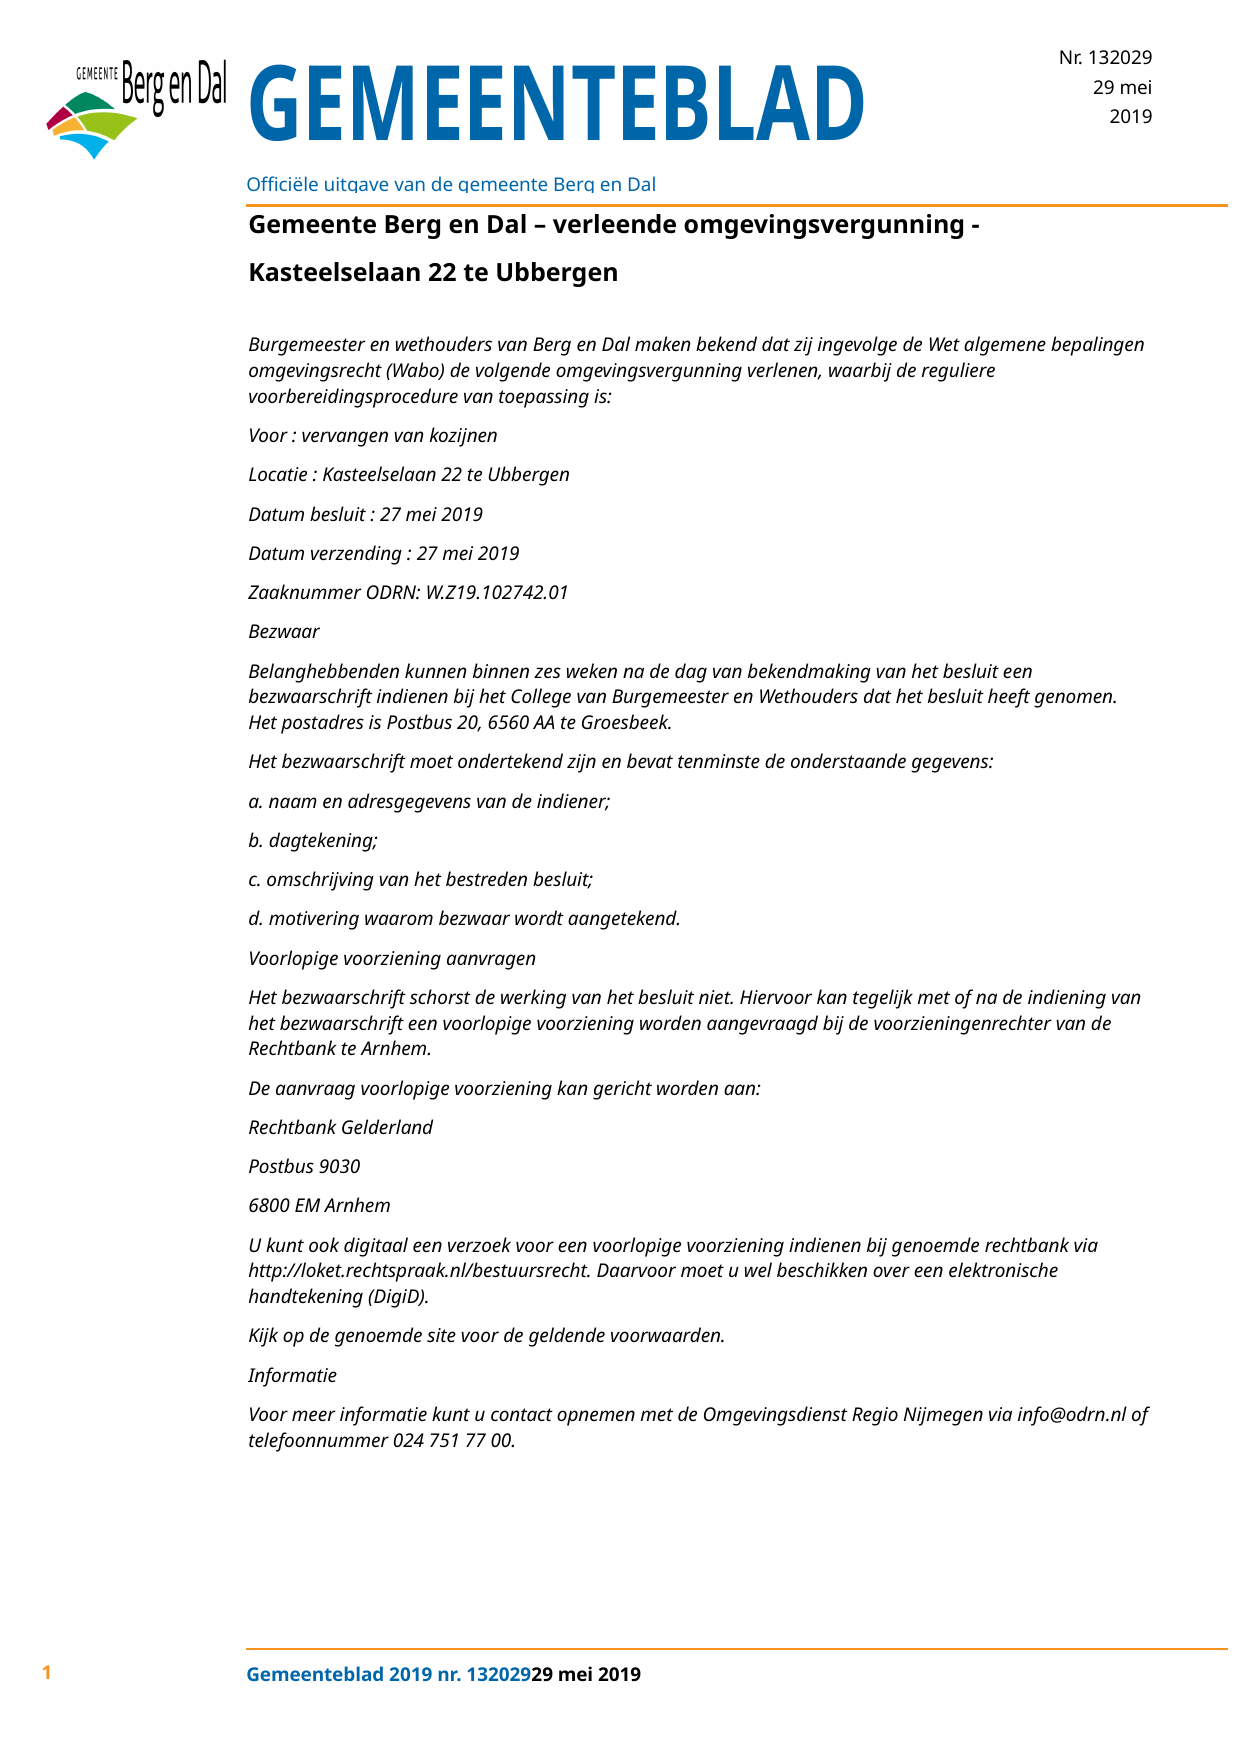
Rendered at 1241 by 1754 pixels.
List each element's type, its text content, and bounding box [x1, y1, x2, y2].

text Datum verzending : 27 mei 2019 [248, 540, 1152, 566]
text Voor meer informatie kunt u contact opnemen met de Omgevingsdienst Regio Nijmegen via info@odrn.nl of telefoonnummer 024 751 77 00. [248, 1401, 1152, 1453]
text Informatie [248, 1362, 1152, 1388]
text U kunt ook digitaal een verzoek voor een voorlopige voorziening indienen bij genoemde rechtbank via http://loket.rechtspraak.nl/bestuursrecht. Daarvoor moet u wel beschikken over een elektronische handtekening (DigiD). [248, 1232, 1152, 1309]
text b. dagtekening; [248, 827, 1152, 853]
text Rechtbank Gelderland [248, 1114, 1152, 1140]
text De aanvraag voorlopige voorziening kan gericht worden aan: [248, 1075, 1152, 1101]
text Burgemeester en wethouders van Berg en Dal maken bekend dat zij ingevolge de Wet algemene bepalingen omgevingsrecht (Wabo) de volgende omgevingsvergunning verlenen, waarbij de reguliere voorbereidingsprocedure van toepassing is: [248, 331, 1152, 409]
text Bezwaar [248, 618, 1152, 644]
text d. motivering waarom bezwaar wordt aangetekend. [248, 906, 1152, 931]
text Postbus 9030 [248, 1153, 1152, 1179]
text Locatie : Kasteelselaan 22 te Ubbergen [248, 461, 1152, 487]
text c. omschrijving van het bestreden besluit; [248, 866, 1152, 892]
text Belanghebbenden kunnen binnen zes weken na de dag van bekendmaking van het besluit een bezwaarschrift indienen bij het College van Burgemeester en Wethouders dat het besluit heeft genomen. Het postadres is Postbus 20, 6560 AA te Groesbeek. [248, 658, 1152, 735]
text Zaaknummer ODRN: W.Z19.102742.01 [248, 579, 1152, 605]
text 6800 EM Arnhem [248, 1193, 1152, 1218]
text Voorlopige voorziening aanvragen [248, 945, 1152, 971]
text Datum besluit : 27 mei 2019 [248, 501, 1152, 526]
picture [41, 47, 231, 172]
text Het bezwaarschrift schorst de werking van het besluit niet. Hiervoor kan tegelijk met of na de indiening van het bezwaarschrift een voorlopige voorziening worden aangevraagd bij de voorzieningenrechter van de Rechtbank te Arnhem. [248, 984, 1152, 1061]
text Kijk op de genoemde site voor de geldende voorwaarden. [248, 1323, 1152, 1348]
text a. naam en adresgegevens van de indiener; [248, 788, 1152, 813]
text Het bezwaarschrift moet ondertekend zijn en bevat tenminste de onderstaande gegevens: [248, 748, 1152, 774]
text Voor : vervangen van kozijnen [248, 422, 1152, 448]
text Gemeente Berg en Dal – verleende omgevingsvergunning - Kasteelselaan 22 te Ubbergen [248, 207, 1152, 288]
